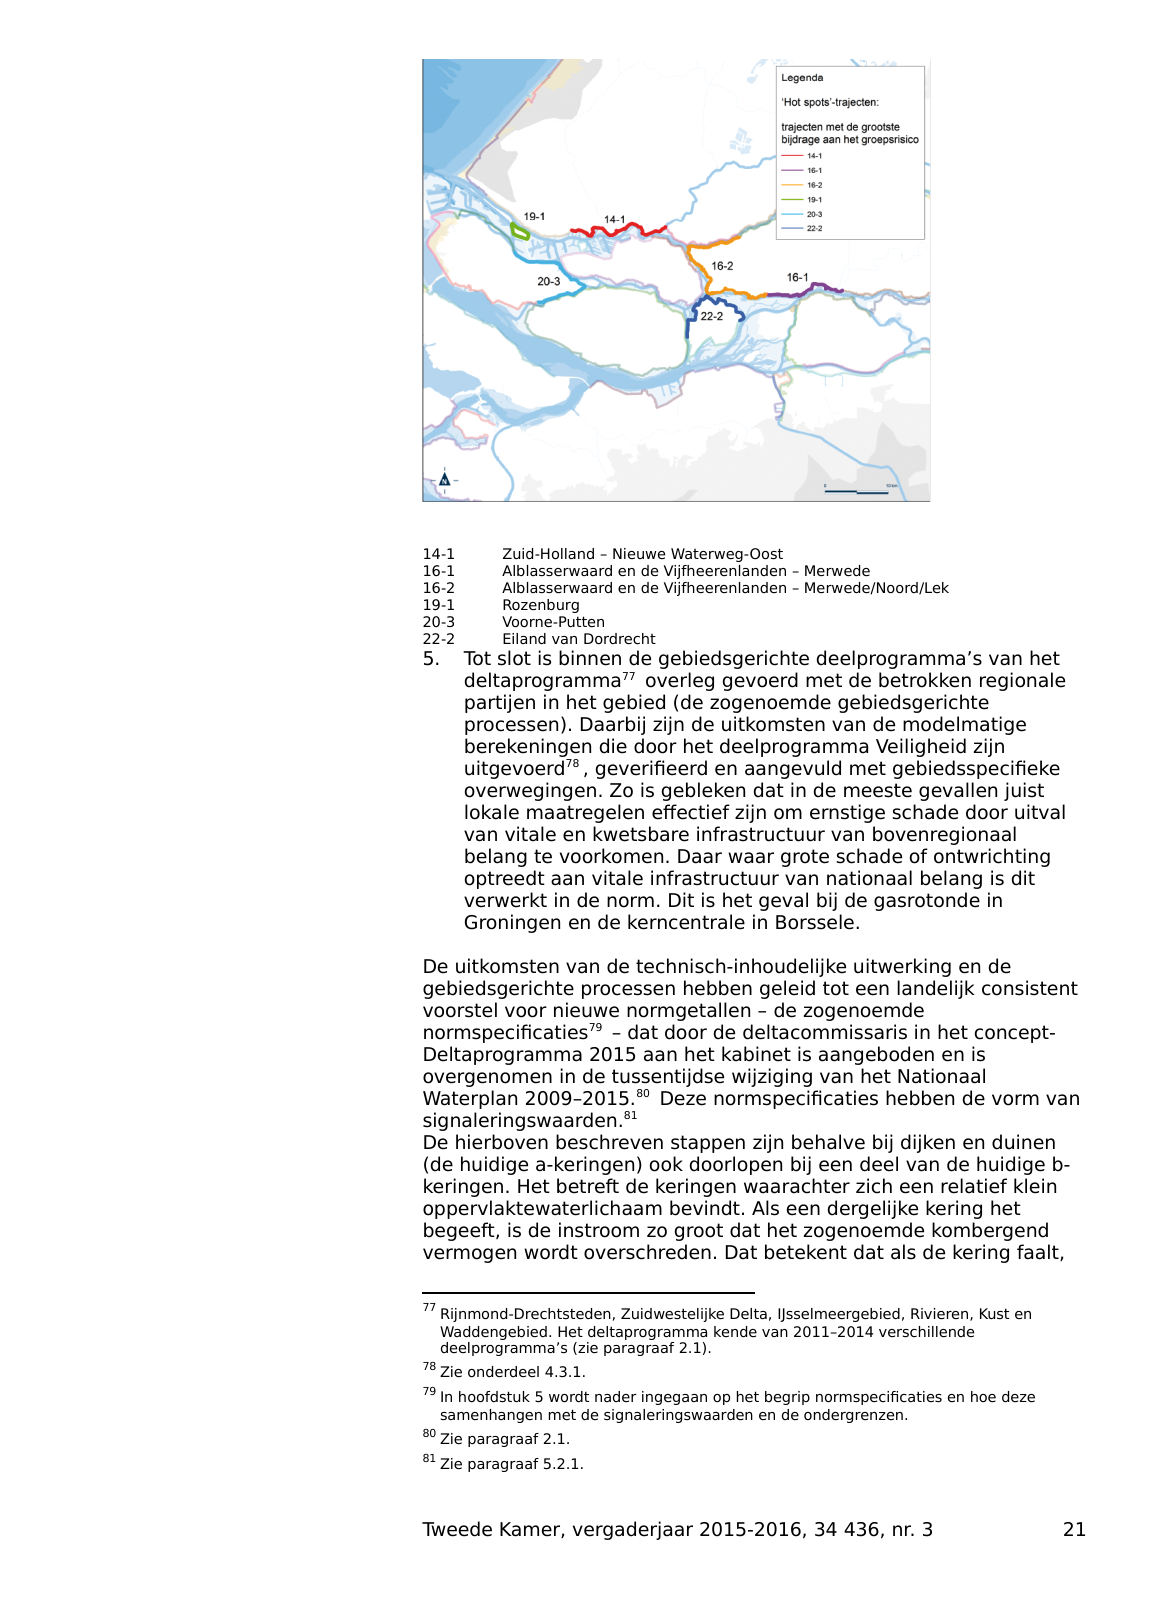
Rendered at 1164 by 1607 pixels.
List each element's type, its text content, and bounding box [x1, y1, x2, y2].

text Zie paragraaf 2.1. [422, 1427, 1087, 1449]
text 5. Tot slot is binnen de gebiedsgerichte deelprogramma’s van het deltaprogramma overleg gevoerd met de betrokken regionale partijen in het gebied (de zogenoemde gebiedsgerichte processen). Daarbij zijn de uitkomsten van de modelmatige berekeningen die door het deelprogramma Veiligheid zijn uitgevoerd, geverifieerd en aangevuld met gebiedsspecifieke overwegingen. Zo is gebleken dat in de meeste gevallen juist lokale maatregelen effectief zijn om ernstige schade door uitval van vitale en kwetsbare infrastructuur van bovenregionaal belang te voorkomen. Daar waar grote schade of ontwrichting optreedt aan vitale infrastructuur van nationaal belang is dit verwerkt in de norm. Dit is het geval bij de gasrotonde in Groningen en de kerncentrale in Borssele. [422, 648, 1087, 934]
picture [422, 59, 931, 502]
text De uitkomsten van de technisch-inhoudelijke uitwerking en de gebiedsgerichte processen hebben geleid tot een landelijk consistent voorstel voor nieuwe normgetallen – de zogenoemde normspecificaties – dat door de deltacommissaris in het concept-Deltaprogramma 2015 aan het kabinet is aangeboden en is overgenomen in de tussentijdse wijziging van het Nationaal Waterplan 2009–2015. Deze normspecificaties hebben de vorm van signaleringswaarden. [422, 956, 1087, 1132]
text Rijnmond-Drechtsteden, Zuidwestelijke Delta, IJsselmeergebied, Rivieren, Kust en Waddengebied. Het deltaprogramma kende van 2011–2014 verschillende deelprogramma’s (zie paragraaf 2.1). [422, 1302, 1087, 1357]
text In hoofdstuk 5 wordt nader ingegaan op het begrip normspecificaties en hoe deze samenhangen met de signaleringswaarden en de ondergrenzen. [422, 1385, 1087, 1424]
table_cell 16-1 [422, 563, 496, 580]
table_header 14-1 [422, 546, 496, 563]
table_cell Eiland van Dordrecht [496, 631, 1087, 648]
table_cell Alblasserwaard en de Vijfheerenlanden – Merwede [496, 563, 1087, 580]
table_cell 20-3 [422, 614, 496, 631]
table_cell 16-2 [422, 580, 496, 597]
table_cell Alblasserwaard en de Vijfheerenlanden – Merwede/Noord/Lek [496, 580, 1087, 597]
table_header Zuid-Holland – Nieuwe Waterweg-Oost [496, 546, 1087, 563]
table_cell 22-2 [422, 631, 496, 648]
text Zie paragraaf 5.2.1. [422, 1452, 1087, 1474]
table_cell Rozenburg [496, 597, 1087, 614]
text De hierboven beschreven stappen zijn behalve bij dijken en duinen (de huidige a-keringen) ook doorlopen bij een deel van de huidige b-keringen. Het betreft de keringen waarachter zich een relatief klein oppervlaktewaterlichaam bevindt. Als een dergelijke kering het begeeft, is de instroom zo groot dat het zogenoemde kombergend vermogen wordt overschreden. Dat betekent dat als de kering faalt, [422, 1132, 1087, 1264]
table_cell Voorne-Putten [496, 614, 1087, 631]
table_cell 19-1 [422, 597, 496, 614]
text Zie onderdeel 4.3.1. [422, 1360, 1087, 1382]
